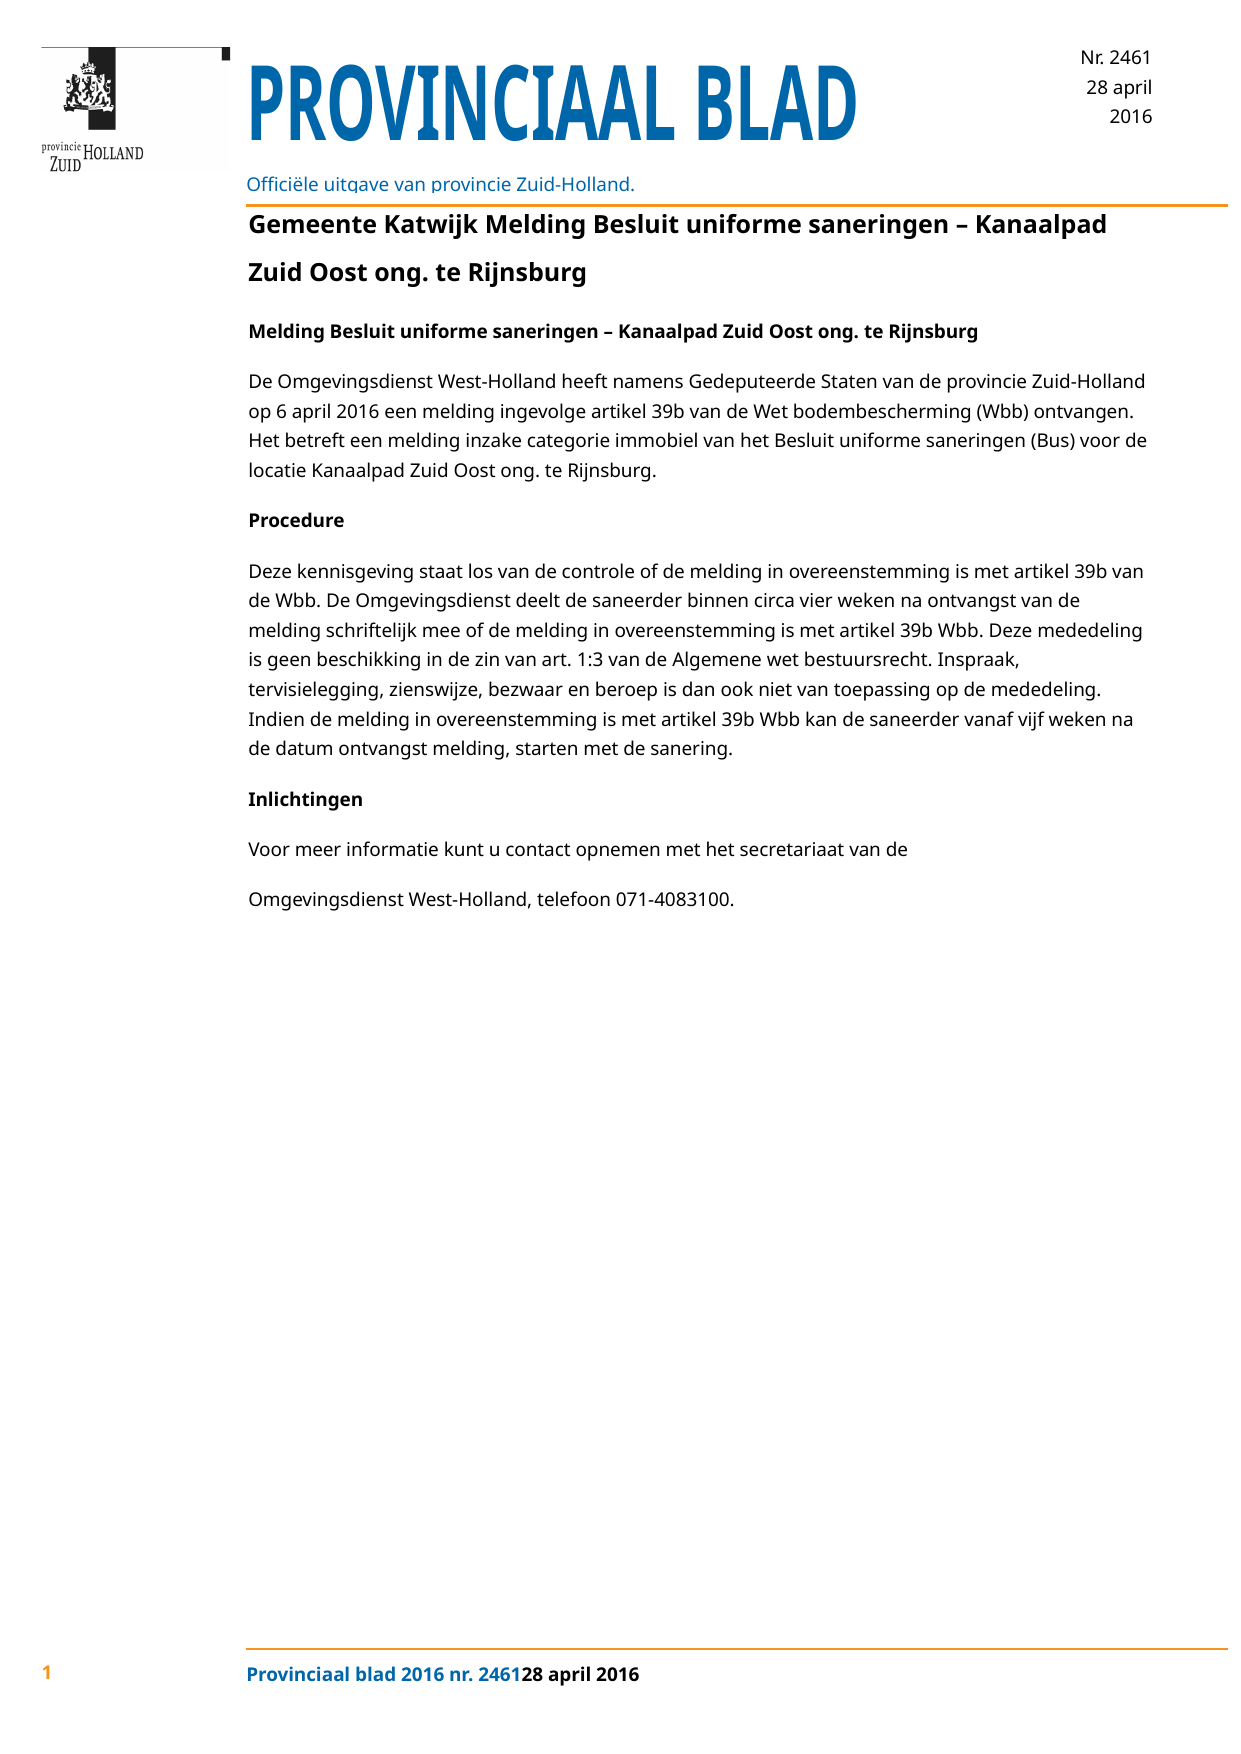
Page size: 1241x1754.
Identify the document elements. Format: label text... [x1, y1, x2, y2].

picture [41, 47, 231, 172]
text Procedure [248, 507, 1152, 533]
text Voor meer informatie kunt u contact opnemen met het secretariaat van de [248, 836, 1152, 862]
text Inlichtingen [248, 786, 1152, 812]
text De Omgevingsdienst West-Holland heeft namens Gedeputeerde Staten van de provincie Zuid-Holland op 6 april 2016 een melding ingevolge artikel 39b van de Wet bodembescherming (Wbb) ontvangen. Het betreft een melding inzake categorie immobiel van het Besluit uniforme saneringen (Bus) voor de locatie Kanaalpad Zuid Oost ong. te Rijnsburg. [248, 368, 1152, 483]
text Gemeente Katwijk Melding Besluit uniforme saneringen – Kanaalpad Zuid Oost ong. te Rijnsburg [248, 207, 1152, 288]
text Omgevingsdienst West-Holland, telefoon 071-4083100. [248, 887, 1152, 912]
text Deze kennisgeving staat los van de controle of de melding in overeenstemming is met artikel 39b van de Wbb. De Omgevingsdienst deelt de saneerder binnen circa vier weken na ontvangst van de melding schriftelijk mee of de melding in overeenstemming is met artikel 39b Wbb. Deze mededeling is geen beschikking in de zin van art. 1:3 van de Algemene wet bestuursrecht. Inspraak, tervisielegging, zienswijze, bezwaar en beroep is dan ook niet van toepassing op de mededeling. Indien de melding in overeenstemming is met artikel 39b Wbb kan de saneerder vanaf vijf weken na de datum ontvangst melding, starten met de sanering. [248, 558, 1152, 761]
text Melding Besluit uniforme saneringen – Kanaalpad Zuid Oost ong. te Rijnsburg [248, 318, 1152, 344]
